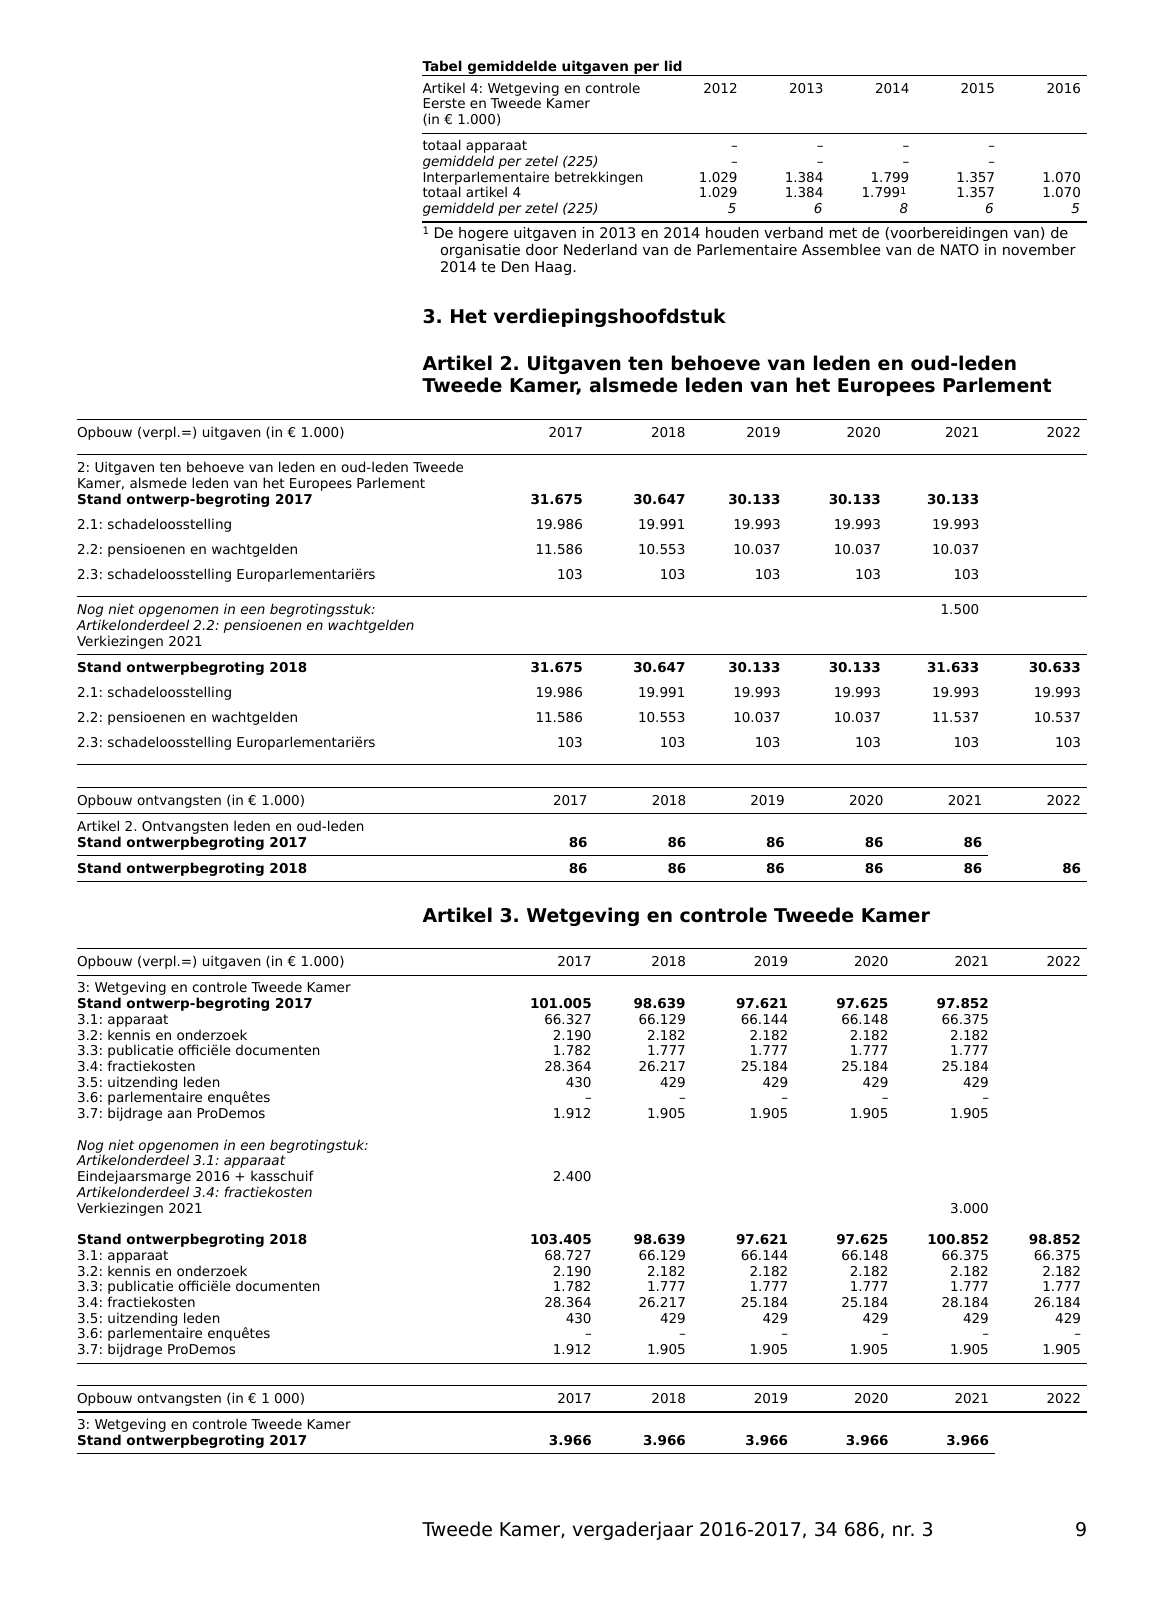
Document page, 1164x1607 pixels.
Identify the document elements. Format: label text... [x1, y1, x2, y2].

table_cell [589, 597, 691, 654]
table_cell [597, 1169, 691, 1185]
table_cell 103 [589, 566, 691, 596]
table_cell 10.037 [691, 541, 786, 566]
table_cell 66.144 [691, 1248, 794, 1263]
table_cell 19.986 [490, 685, 588, 709]
table_cell 30.133 [887, 491, 985, 516]
table_header 2020 [794, 949, 894, 974]
table_cell 25.184 [894, 1059, 994, 1074]
table_cell 3.4: fractiekosten [77, 1059, 495, 1074]
table_cell [988, 814, 1087, 835]
table_cell 2.190 [495, 1263, 597, 1279]
table_cell 10.037 [887, 541, 985, 566]
table_cell 3.3: publicatie officiële documenten [77, 1279, 495, 1295]
table_cell Nog niet opgenomen in een begrotingsstuk: Artikelonderdeel 2.2: pensioenen en wachtgelden Verkiezingen 2021 [77, 597, 484, 654]
table_cell 429 [597, 1075, 691, 1090]
table_cell 28.364 [495, 1295, 597, 1311]
table_cell 66.129 [597, 1012, 691, 1027]
table_cell 3: Wetgeving en controle Tweede Kamer [77, 1413, 495, 1433]
subtitle Artikel 3. Wetgeving en controle Tweede Kamer [422, 904, 1087, 926]
table_cell 25.184 [691, 1059, 794, 1074]
table_cell 3.6: parlementaire enquêtes [77, 1090, 495, 1106]
table_header 2021 [894, 1386, 994, 1411]
table_cell 1.384 [743, 185, 829, 201]
table_cell 19.993 [691, 685, 786, 709]
table_cell 97.852 [894, 996, 994, 1012]
table_cell 429 [794, 1075, 894, 1090]
table_header 2019 [691, 1386, 794, 1411]
table_cell 5 [1001, 201, 1087, 221]
table_cell 30.133 [691, 491, 786, 516]
table_cell [889, 814, 988, 835]
table_cell [1001, 154, 1087, 169]
table_cell [691, 1138, 794, 1153]
table_cell 31.675 [490, 491, 588, 516]
table_cell [894, 1169, 994, 1185]
table_cell 2.182 [597, 1263, 691, 1279]
table_header 2020 [786, 420, 887, 454]
table_cell 2016 [1001, 76, 1087, 132]
table_cell [995, 1153, 1087, 1169]
table_cell [995, 1169, 1087, 1185]
table_cell [794, 1138, 894, 1153]
table_cell 31.675 [490, 655, 588, 684]
table_cell [894, 1138, 994, 1153]
table_cell 97.625 [794, 1232, 894, 1248]
table_cell [894, 976, 994, 996]
table_cell 19.991 [589, 685, 691, 709]
table_cell – [894, 1326, 994, 1342]
table_cell 103 [985, 735, 1087, 764]
table_cell [495, 1153, 597, 1169]
table_cell 86 [791, 835, 889, 855]
table_cell 3.7: bijdrage aan ProDemos [77, 1106, 495, 1122]
table_cell 26.184 [995, 1295, 1087, 1311]
table_cell 1.070 [1001, 185, 1087, 201]
table_cell [794, 976, 894, 996]
table_cell [484, 685, 490, 709]
table_cell [77, 1216, 495, 1232]
table_cell 1.029 [658, 185, 743, 201]
table_cell [995, 1433, 1087, 1453]
table_cell Stand ontwerp-begroting 2017 [77, 491, 484, 516]
table_cell [995, 976, 1087, 996]
table_cell 66.148 [794, 1012, 894, 1027]
table_cell 3.2: kennis en onderzoek [77, 1263, 495, 1279]
table_cell 1.357 [915, 170, 1001, 185]
table_cell – [915, 134, 1001, 154]
table_cell 97.625 [794, 996, 894, 1012]
table_cell [691, 455, 786, 491]
table_cell 98.852 [995, 1232, 1087, 1248]
table_cell 2.3: schadeloosstelling Europarlementariërs [77, 566, 484, 596]
table_cell 2.182 [794, 1028, 894, 1043]
table_cell 2.2: pensioenen en wachtgelden [77, 710, 484, 734]
table_cell 30.633 [985, 655, 1087, 684]
table_cell 1.782 [495, 1279, 597, 1295]
table_cell [597, 1413, 691, 1433]
table_cell [995, 1122, 1087, 1137]
table_cell [597, 1153, 691, 1169]
table_cell [995, 1200, 1087, 1216]
table_cell 10.537 [985, 710, 1087, 734]
table_cell [894, 1153, 994, 1169]
table_cell 11.537 [887, 710, 985, 734]
table_cell [495, 976, 597, 996]
table_cell 2.182 [597, 1028, 691, 1043]
table_cell 3.966 [894, 1433, 994, 1453]
table_cell 10.553 [589, 541, 691, 566]
table_cell [995, 1185, 1087, 1200]
table_cell 6 [743, 201, 829, 221]
table_cell 1.777 [894, 1043, 994, 1059]
table_header 2021 [887, 420, 985, 454]
table_cell [691, 597, 786, 654]
table_cell [597, 976, 691, 996]
table_cell 26.217 [597, 1295, 691, 1311]
table_header 2017 [495, 1386, 597, 1411]
table_header 2019 [691, 420, 786, 454]
table_cell 19.993 [786, 516, 887, 541]
table_cell 1.777 [894, 1279, 994, 1295]
table_cell 86 [495, 835, 593, 855]
table_cell [691, 976, 794, 996]
table_cell 1.777 [794, 1043, 894, 1059]
table_cell 19.993 [691, 516, 786, 541]
table_cell 19.993 [887, 685, 985, 709]
table_header 2018 [593, 788, 692, 813]
table_cell 1.905 [894, 1342, 994, 1362]
table_cell [985, 491, 1087, 516]
table_cell [597, 1138, 691, 1153]
table_cell 2.182 [794, 1263, 894, 1279]
table_cell Stand ontwerpbegroting 2018 [77, 856, 494, 881]
table_cell – [743, 154, 829, 169]
table_header [484, 420, 490, 454]
table_cell [794, 1185, 894, 1200]
table_cell 1.905 [995, 1342, 1087, 1362]
table_cell 2.1: schadeloosstelling [77, 516, 484, 541]
table_cell 103 [490, 566, 588, 596]
table_cell 98.639 [597, 996, 691, 1012]
table_cell [484, 516, 490, 541]
table_cell 2.182 [691, 1028, 794, 1043]
table_header 2020 [791, 788, 889, 813]
table_header 2018 [589, 420, 691, 454]
table_cell 11.586 [490, 541, 588, 566]
table_cell 66.375 [894, 1248, 994, 1263]
table_cell 1.912 [495, 1342, 597, 1362]
table_cell 30.647 [589, 491, 691, 516]
table_cell [995, 1028, 1087, 1043]
table_cell 429 [597, 1311, 691, 1326]
table_cell 429 [691, 1311, 794, 1326]
table_cell 1.777 [597, 1279, 691, 1295]
table_cell [692, 814, 791, 835]
table_cell [791, 814, 889, 835]
table_cell [691, 1122, 794, 1137]
table_cell 3.6: parlementaire enquêtes [77, 1326, 495, 1342]
table_cell [484, 597, 490, 654]
table_cell 103 [887, 566, 985, 596]
table_cell [985, 455, 1087, 491]
table_cell [597, 1185, 691, 1200]
table_cell – [691, 1326, 794, 1342]
table_cell 19.993 [887, 516, 985, 541]
table_cell 30.133 [786, 655, 887, 684]
table_cell 1.905 [894, 1106, 994, 1122]
table_cell Artikel 4: Wetgeving en controle Eerste en Tweede Kamer (in € 1.000) [422, 76, 657, 132]
table_cell [691, 1153, 794, 1169]
table_cell 103 [786, 566, 887, 596]
table_cell [794, 1216, 894, 1232]
table_cell 3.5: uitzending leden [77, 1311, 495, 1326]
table_cell – [495, 1090, 597, 1106]
table_header 2022 [995, 1386, 1087, 1411]
table_cell 30.647 [589, 655, 691, 684]
table_cell [495, 1200, 597, 1216]
table_cell [786, 597, 887, 654]
table_cell 97.621 [691, 1232, 794, 1248]
table_cell 86 [889, 856, 988, 881]
table_cell 1.777 [995, 1279, 1087, 1295]
table_cell [490, 455, 588, 491]
table_cell 2.400 [495, 1169, 597, 1185]
table_cell 10.037 [786, 710, 887, 734]
table_cell [995, 1012, 1087, 1027]
table_cell 100.852 [894, 1232, 994, 1248]
table_cell [894, 1216, 994, 1232]
table_cell [988, 835, 1087, 855]
table_cell – [894, 1090, 994, 1106]
table_cell [484, 566, 490, 596]
table_cell 86 [593, 835, 692, 855]
table_cell [691, 1185, 794, 1200]
table_cell 25.184 [691, 1295, 794, 1311]
table_cell 26.217 [597, 1059, 691, 1074]
table_cell [495, 1185, 597, 1200]
table_cell 1.905 [691, 1106, 794, 1122]
table_cell [894, 1185, 994, 1200]
table_cell 86 [593, 856, 692, 881]
table_header 2018 [597, 949, 691, 974]
table_cell 3.2: kennis en onderzoek [77, 1028, 495, 1043]
table_cell [995, 1216, 1087, 1232]
table_cell – [794, 1090, 894, 1106]
table_cell [794, 1169, 894, 1185]
table_header 2019 [692, 788, 791, 813]
table_cell 430 [495, 1311, 597, 1326]
table_cell 66.327 [495, 1012, 597, 1027]
table_cell Interparlementaire betrekkingen [422, 170, 657, 185]
table_cell [495, 814, 593, 835]
table_cell [786, 455, 887, 491]
table_cell [995, 1090, 1087, 1106]
table_cell 1.912 [495, 1106, 597, 1122]
table_cell 2012 [658, 76, 743, 132]
table_cell 103.405 [495, 1232, 597, 1248]
table_cell 10.553 [589, 710, 691, 734]
table_cell [887, 455, 985, 491]
table_cell 1.029 [658, 170, 743, 185]
table_cell [1001, 134, 1087, 154]
table_header 2021 [889, 788, 988, 813]
table_cell 1.905 [794, 1342, 894, 1362]
table_cell 19.986 [490, 516, 588, 541]
table_cell 103 [786, 735, 887, 764]
table_cell 1.782 [495, 1043, 597, 1059]
table_cell 3.966 [495, 1433, 597, 1453]
table_cell [484, 735, 490, 764]
table_cell [495, 1413, 597, 1433]
table_cell 101.005 [495, 996, 597, 1012]
table_cell 19.991 [589, 516, 691, 541]
table_cell 2.1: schadeloosstelling [77, 685, 484, 709]
table_cell Stand ontwerpbegroting 2017 [77, 835, 494, 855]
table_cell 98.639 [597, 1232, 691, 1248]
table_cell [995, 1138, 1087, 1153]
table_cell [495, 1138, 597, 1153]
table_cell 103 [490, 735, 588, 764]
table_cell – [597, 1090, 691, 1106]
table_cell – [829, 154, 915, 169]
table_cell 10.037 [691, 710, 786, 734]
table_cell [995, 1075, 1087, 1090]
table_cell 19.993 [985, 685, 1087, 709]
table_cell Nog niet opgenomen in een begrotingstuk: [77, 1138, 495, 1153]
table_cell 66.129 [597, 1248, 691, 1263]
table_cell Stand ontwerpbegroting 2018 [77, 655, 484, 684]
table_cell 2.182 [995, 1263, 1087, 1279]
table_cell 31.633 [887, 655, 985, 684]
table_header Opbouw (verpl.=) uitgaven (in € 1.000) [77, 420, 484, 454]
table_cell 86 [692, 835, 791, 855]
table_cell 103 [589, 735, 691, 764]
table_cell [597, 1200, 691, 1216]
table_cell 103 [691, 735, 786, 764]
table_cell Verkiezingen 2021 [77, 1200, 495, 1216]
table_cell 28.184 [894, 1295, 994, 1311]
table_cell 2014 [829, 76, 915, 132]
table_cell 97.621 [691, 996, 794, 1012]
table_cell 1.500 [887, 597, 985, 654]
table_header 2017 [495, 949, 597, 974]
table_cell 6 [915, 201, 1001, 221]
table_cell 1.905 [691, 1342, 794, 1362]
table_cell 19.993 [786, 685, 887, 709]
table_header 2021 [894, 949, 994, 974]
table_cell – [995, 1326, 1087, 1342]
table_cell 3.7: bijdrage ProDemos [77, 1342, 495, 1362]
table_cell totaal artikel 4 [422, 185, 657, 201]
table_cell [794, 1413, 894, 1433]
table_cell [894, 1413, 994, 1433]
table_cell [484, 455, 490, 491]
table_cell 1.777 [597, 1043, 691, 1059]
table_cell 429 [691, 1075, 794, 1090]
table_cell – [915, 154, 1001, 169]
table_cell [995, 1043, 1087, 1059]
table_cell 66.148 [794, 1248, 894, 1263]
table_cell 3.966 [597, 1433, 691, 1453]
table_cell [691, 1169, 794, 1185]
table_cell [985, 541, 1087, 566]
table_cell 3.1: apparaat [77, 1012, 495, 1027]
table_cell 103 [887, 735, 985, 764]
table_cell gemiddeld per zetel (225) [422, 154, 657, 169]
table_cell 103 [691, 566, 786, 596]
table_cell [691, 1216, 794, 1232]
table_cell Eindejaarsmarge 2016 + kasschuif [77, 1169, 495, 1185]
table_cell 28.364 [495, 1059, 597, 1074]
table_cell 1 De hogere uitgaven in 2013 en 2014 houden verband met de (voorbereidingen van) de organisatie door Nederland van de Parlementaire Assemblee van de NATO in november 2014 te Den Haag. [422, 223, 1087, 276]
table_cell 3.000 [894, 1200, 994, 1216]
table_cell [77, 1122, 495, 1137]
table_cell 86 [791, 856, 889, 881]
table_cell 11.586 [490, 710, 588, 734]
table_cell 2013 [743, 76, 829, 132]
table_cell 25.184 [794, 1059, 894, 1074]
table_cell – [691, 1090, 794, 1106]
table_cell 1.070 [1001, 170, 1087, 185]
table_cell [691, 1413, 794, 1433]
table_cell 1.905 [597, 1106, 691, 1122]
table_cell [484, 710, 490, 734]
table_cell [995, 1413, 1087, 1433]
table_cell 2.182 [691, 1263, 794, 1279]
table_cell [597, 1122, 691, 1137]
table_cell 86 [889, 835, 988, 855]
table_cell 429 [894, 1311, 994, 1326]
table_cell 1.357 [915, 185, 1001, 201]
table_cell [794, 1153, 894, 1169]
table_cell [490, 597, 588, 654]
table_header Opbouw ontvangsten (in € 1.000) [77, 788, 494, 813]
table_cell [495, 1122, 597, 1137]
table_cell [484, 541, 490, 566]
table_cell [484, 491, 490, 516]
table_cell 2015 [915, 76, 1001, 132]
table_header Opbouw ontvangsten (in € 1 000) [77, 1386, 495, 1411]
table_cell 3.4: fractiekosten [77, 1295, 495, 1311]
table_cell 8 [829, 201, 915, 221]
table_cell [794, 1122, 894, 1137]
table_cell 66.375 [995, 1248, 1087, 1263]
table_header 2020 [794, 1386, 894, 1411]
table_cell 30.133 [691, 655, 786, 684]
table_cell – [794, 1326, 894, 1342]
table_cell 2.190 [495, 1028, 597, 1043]
table_cell 30.133 [786, 491, 887, 516]
table_cell 68.727 [495, 1248, 597, 1263]
table_cell 3.1: apparaat [77, 1248, 495, 1263]
table_cell 2: Uitgaven ten behoeve van leden en oud-leden Tweede Kamer, alsmede leden van het Europees Parlement [77, 455, 484, 491]
table_cell 1.905 [597, 1342, 691, 1362]
table_header 2017 [495, 788, 593, 813]
table_cell [995, 1059, 1087, 1074]
table_cell 1.905 [794, 1106, 894, 1122]
table_cell [597, 1216, 691, 1232]
table_cell 429 [995, 1311, 1087, 1326]
table_header 2017 [490, 420, 588, 454]
table_cell 86 [692, 856, 791, 881]
table_cell 2.3: schadeloosstelling Europarlementariërs [77, 735, 484, 764]
table_cell 1.7991 [829, 185, 915, 201]
table_cell [593, 814, 692, 835]
table_cell [484, 655, 490, 684]
table_cell 10.037 [786, 541, 887, 566]
table_cell [894, 1122, 994, 1137]
table_cell Stand ontwerp-begroting 2017 [77, 996, 495, 1012]
table_cell gemiddeld per zetel (225) [422, 201, 657, 221]
table_header Opbouw (verpl.=) uitgaven (in € 1.000) [77, 949, 495, 974]
table_cell Artikel 2. Ontvangsten leden en oud-leden [77, 814, 494, 835]
table_cell 66.375 [894, 1012, 994, 1027]
table_cell 3.966 [691, 1433, 794, 1453]
table_cell [985, 566, 1087, 596]
table_cell [495, 1216, 597, 1232]
table_cell 2.182 [894, 1028, 994, 1043]
table_cell 1.384 [743, 170, 829, 185]
table_cell – [829, 134, 915, 154]
table_header 2022 [995, 949, 1087, 974]
table_cell [985, 516, 1087, 541]
table_cell [985, 597, 1087, 654]
table_cell [589, 455, 691, 491]
table_cell 429 [794, 1311, 894, 1326]
table_cell totaal apparaat [422, 134, 657, 154]
table_cell 3.3: publicatie officiële documenten [77, 1043, 495, 1059]
table_cell [995, 996, 1087, 1012]
table_cell [995, 1106, 1087, 1122]
table_cell – [495, 1326, 597, 1342]
table_cell 25.184 [794, 1295, 894, 1311]
table_cell Stand ontwerpbegroting 2018 [77, 1232, 495, 1248]
table_header 2019 [691, 949, 794, 974]
table_cell [691, 1200, 794, 1216]
table_cell 2.182 [894, 1263, 994, 1279]
table_header Tabel gemiddelde uitgaven per lid [422, 59, 1087, 75]
table_cell – [658, 134, 743, 154]
table_cell 1.777 [691, 1279, 794, 1295]
table_cell 86 [988, 855, 1087, 881]
table_cell Artikelonderdeel 3.4: fractiekosten [77, 1185, 495, 1200]
table_cell – [658, 154, 743, 169]
table_cell [794, 1200, 894, 1216]
table_cell 3: Wetgeving en controle Tweede Kamer [77, 976, 495, 996]
table_cell 430 [495, 1075, 597, 1090]
table_cell Stand ontwerpbegroting 2017 [77, 1433, 495, 1453]
table_cell 86 [495, 856, 593, 881]
subtitle 3. Het verdiepingshoofdstuk [422, 306, 1087, 328]
table_cell 429 [894, 1075, 994, 1090]
table_cell 2.2: pensioenen en wachtgelden [77, 541, 484, 566]
table_cell – [597, 1326, 691, 1342]
table_cell – [743, 134, 829, 154]
table_cell Artikelonderdeel 3.1: apparaat [77, 1153, 495, 1169]
table_header 2018 [597, 1386, 691, 1411]
table_cell 1.777 [794, 1279, 894, 1295]
subtitle Artikel 2. Uitgaven ten behoeve van leden en oud-leden Tweede Kamer, alsmede leden van het Europees Parlement [422, 353, 1087, 397]
table_cell 66.144 [691, 1012, 794, 1027]
table_cell 3.5: uitzending leden [77, 1075, 495, 1090]
table_cell 3.966 [794, 1433, 894, 1453]
table_header 2022 [985, 420, 1087, 454]
table_cell 1.799 [829, 170, 915, 185]
table_header 2022 [988, 788, 1087, 813]
table_cell 1.777 [691, 1043, 794, 1059]
table_cell 5 [658, 201, 743, 221]
